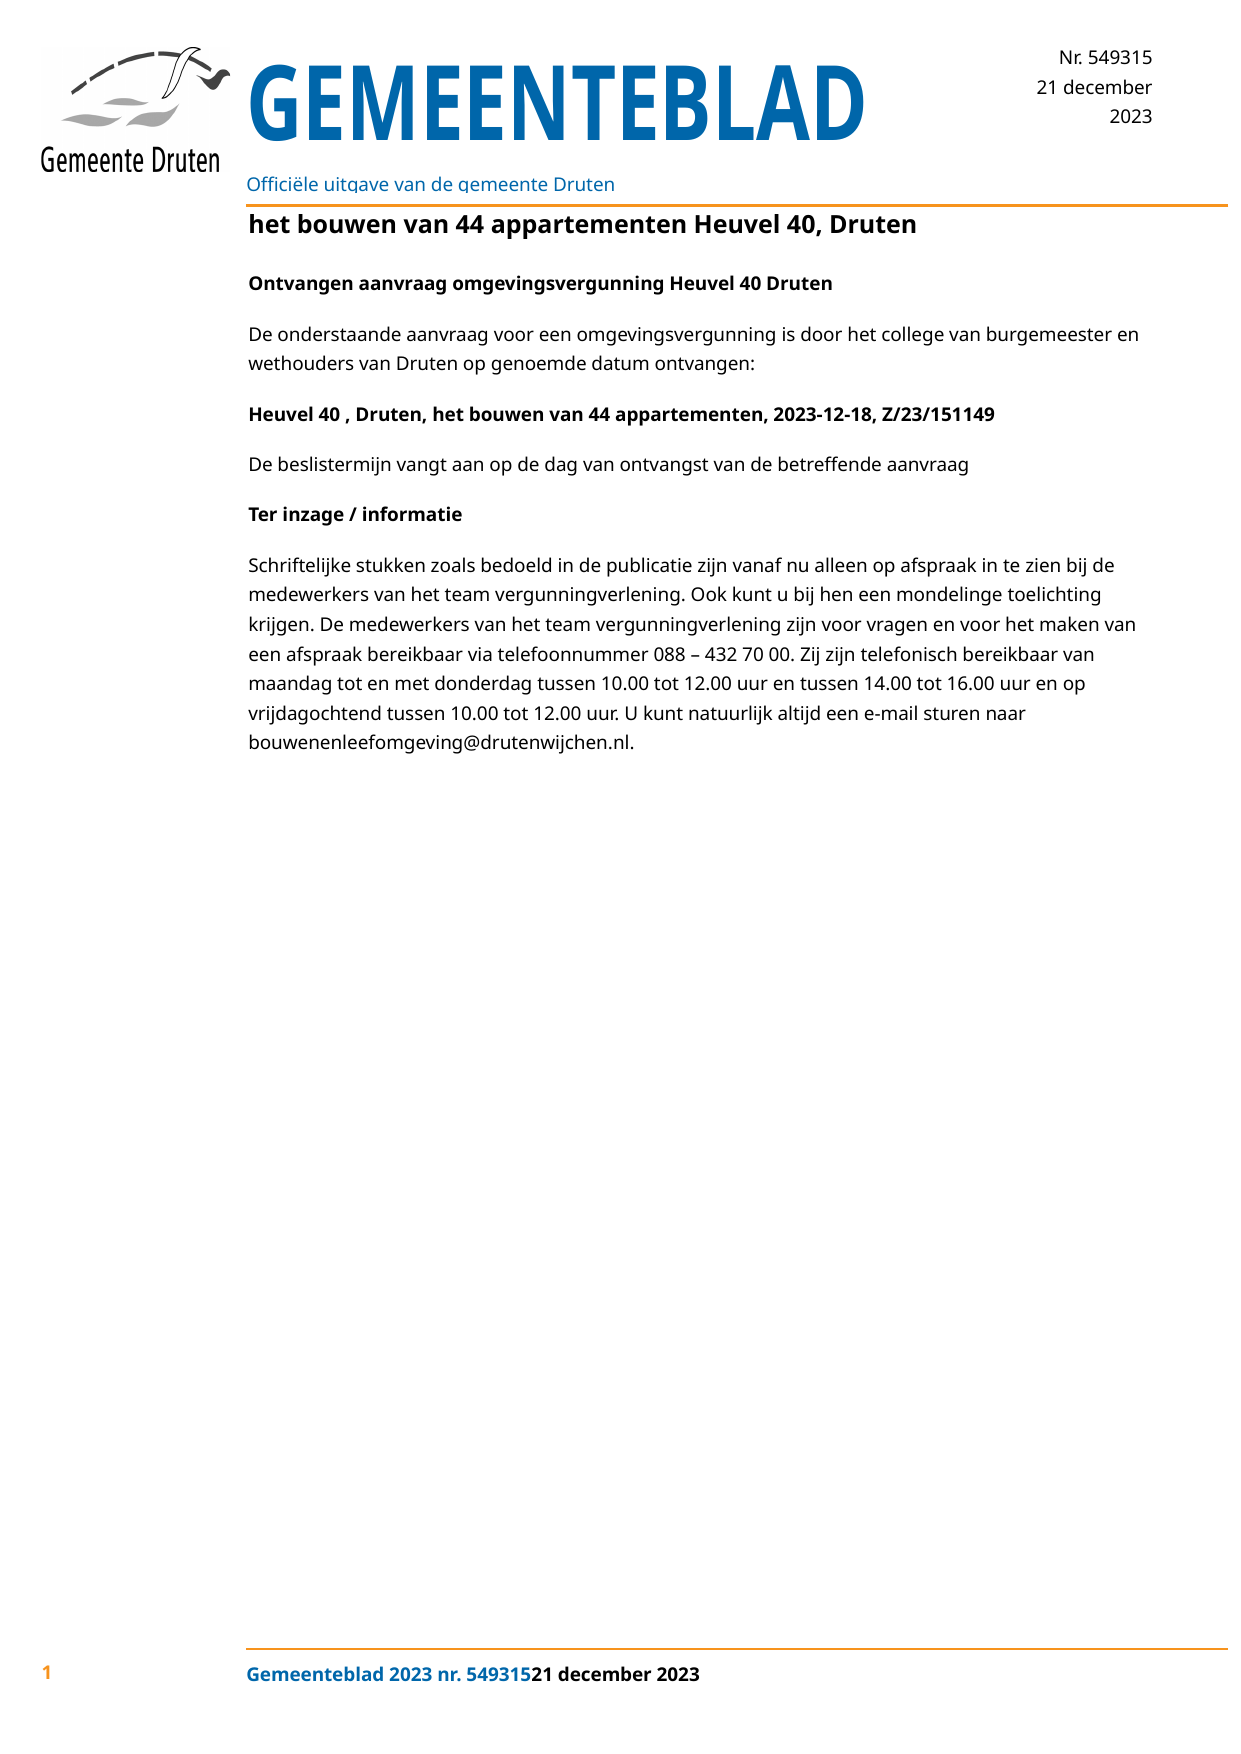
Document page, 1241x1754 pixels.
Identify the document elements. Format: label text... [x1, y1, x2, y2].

text Schriftelijke stukken zoals bedoeld in de publicatie zijn vanaf nu alleen op afspraak in te zien bij de medewerkers van het team vergunningverlening. Ook kunt u bij hen een mondelinge toelichting krijgen. De medewerkers van het team vergunningverlening zijn voor vragen en voor het maken van een afspraak bereikbaar via telefoonnummer 088 – 432 70 00. Zij zijn telefonisch bereikbaar van maandag tot en met donderdag tussen 10.00 tot 12.00 uur en tussen 14.00 tot 16.00 uur en op vrijdagochtend tussen 10.00 tot 12.00 uur. U kunt natuurlijk altijd een e-mail sturen naar bouwenenleefomgeving@drutenwijchen.nl. [248, 552, 1152, 755]
text Heuvel 40 , Druten, het bouwen van 44 appartementen, 2023-12-18, Z/23/151149 [248, 401, 1152, 426]
text De beslistermijn vangt aan op de dag van ontvangst van de betreffende aanvraag [248, 451, 1152, 477]
text De onderstaande aanvraag voor een omgevingsvergunning is door het college van burgemeester en wethouders van Druten op genoemde datum ontvangen: [248, 321, 1152, 376]
text Ontvangen aanvraag omgevingsvergunning Heuvel 40 Druten [248, 270, 1152, 296]
text het bouwen van 44 appartementen Heuvel 40, Druten [248, 207, 1152, 241]
text Ter inzage / informatie [248, 502, 1152, 527]
picture [41, 47, 231, 172]
